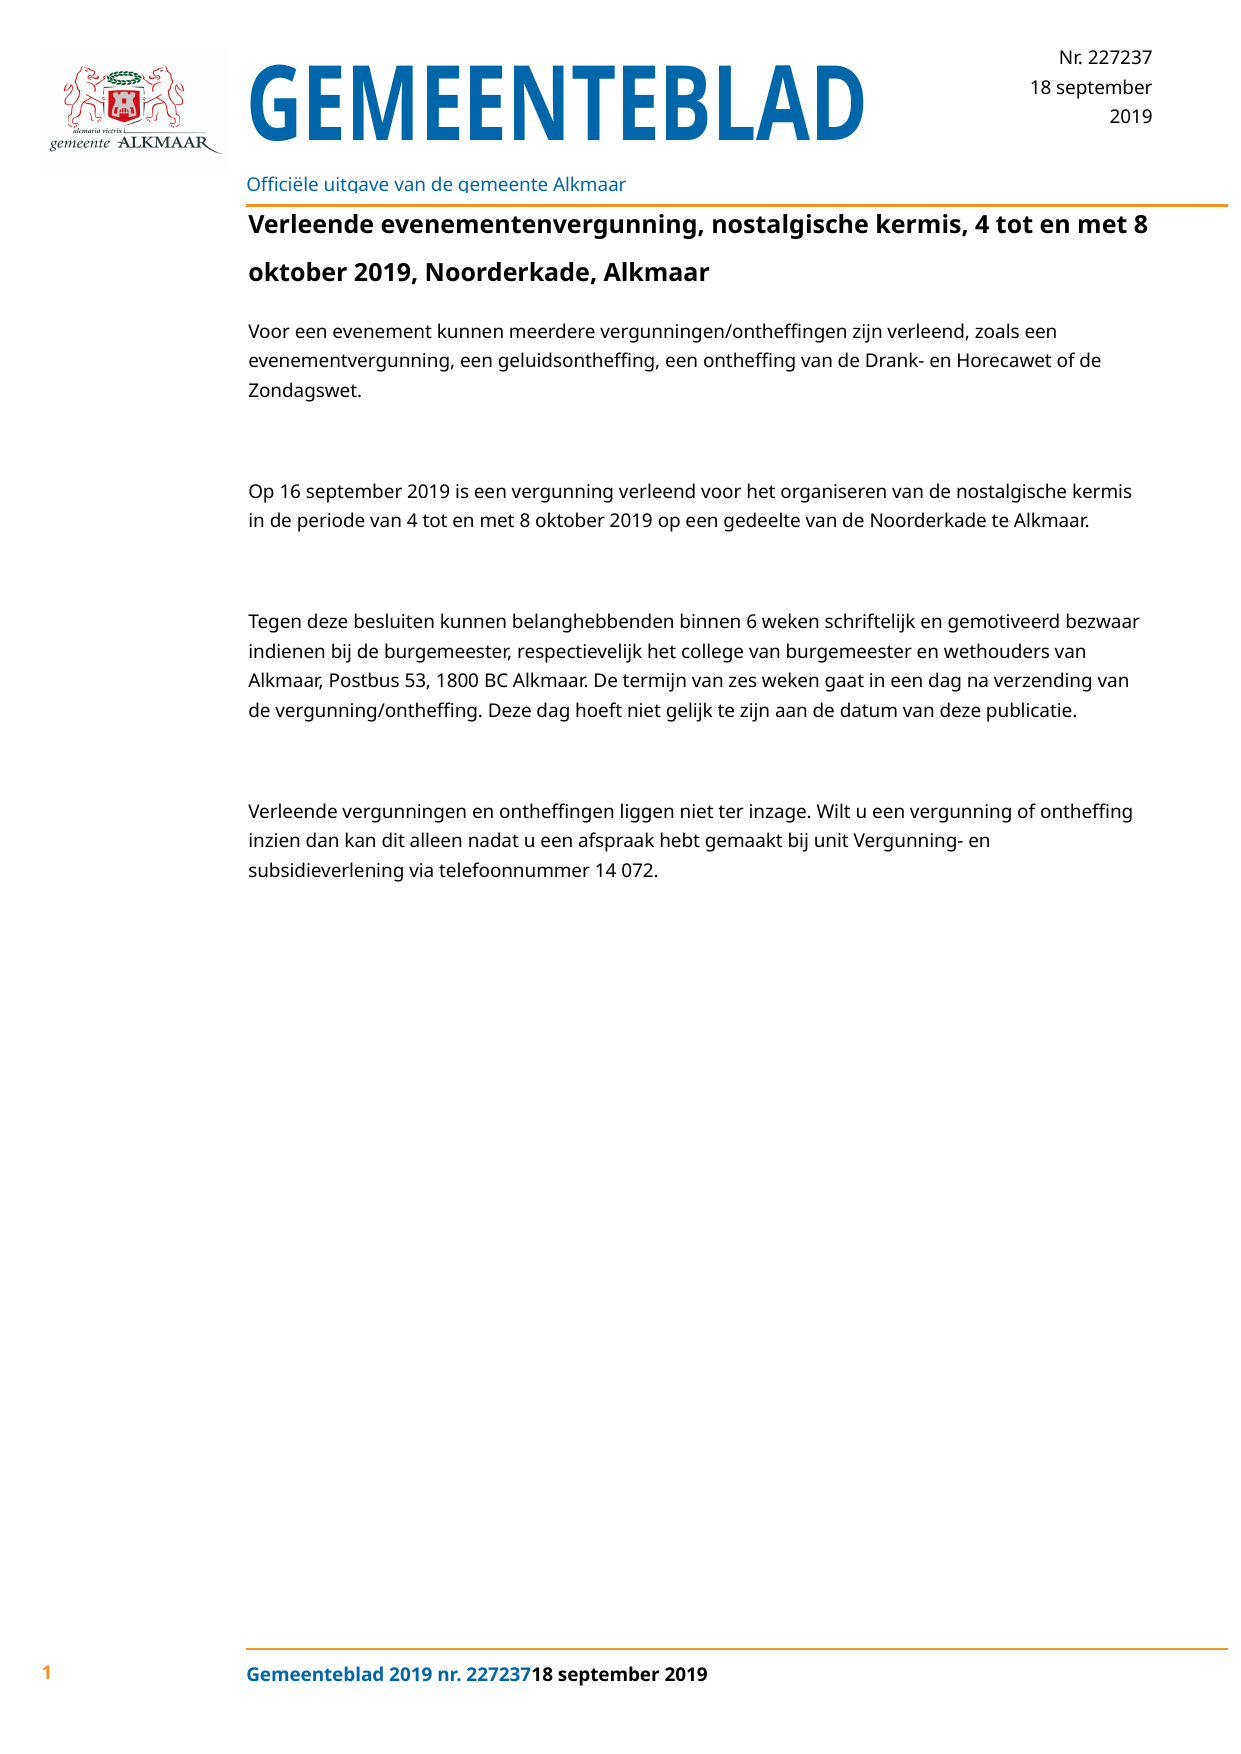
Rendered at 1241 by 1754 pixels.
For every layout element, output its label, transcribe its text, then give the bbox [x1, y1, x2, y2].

text Op 16 september 2019 is een vergunning verleend voor het organiseren van de nostalgische kermis in de periode van 4 tot en met 8 oktober 2019 op een gedeelte van de Noorderkade te Alkmaar. [248, 478, 1152, 533]
text Tegen deze besluiten kunnen belanghebbenden binnen 6 weken schriftelijk en gemotiveerd bezwaar indienen bij de burgemeester, respectievelijk het college van burgemeester en wethouders van Alkmaar, Postbus 53, 1800 BC Alkmaar. De termijn van zes weken gaat in een dag na verzending van de vergunning/ontheffing. Deze dag hoeft niet gelijk te zijn aan de datum van deze publicatie. [248, 608, 1152, 723]
text Voor een evenement kunnen meerdere vergunningen/ontheffingen zijn verleend, zoals een evenementvergunning, een geluidsontheffing, een ontheffing van de Drank- en Horecawet of de Zondagswet. [248, 318, 1152, 403]
picture [41, 47, 231, 172]
text Verleende vergunningen en ontheffingen liggen niet ter inzage. Wilt u een vergunning of ontheffing inzien dan kan dit alleen nadat u een afspraak hebt gemaakt bij unit Vergunning- en subsidieverlening via telefoonnummer 14 072. [248, 798, 1152, 883]
text Verleende evenementenvergunning, nostalgische kermis, 4 tot en met 8 oktober 2019, Noorderkade, Alkmaar [248, 207, 1152, 288]
